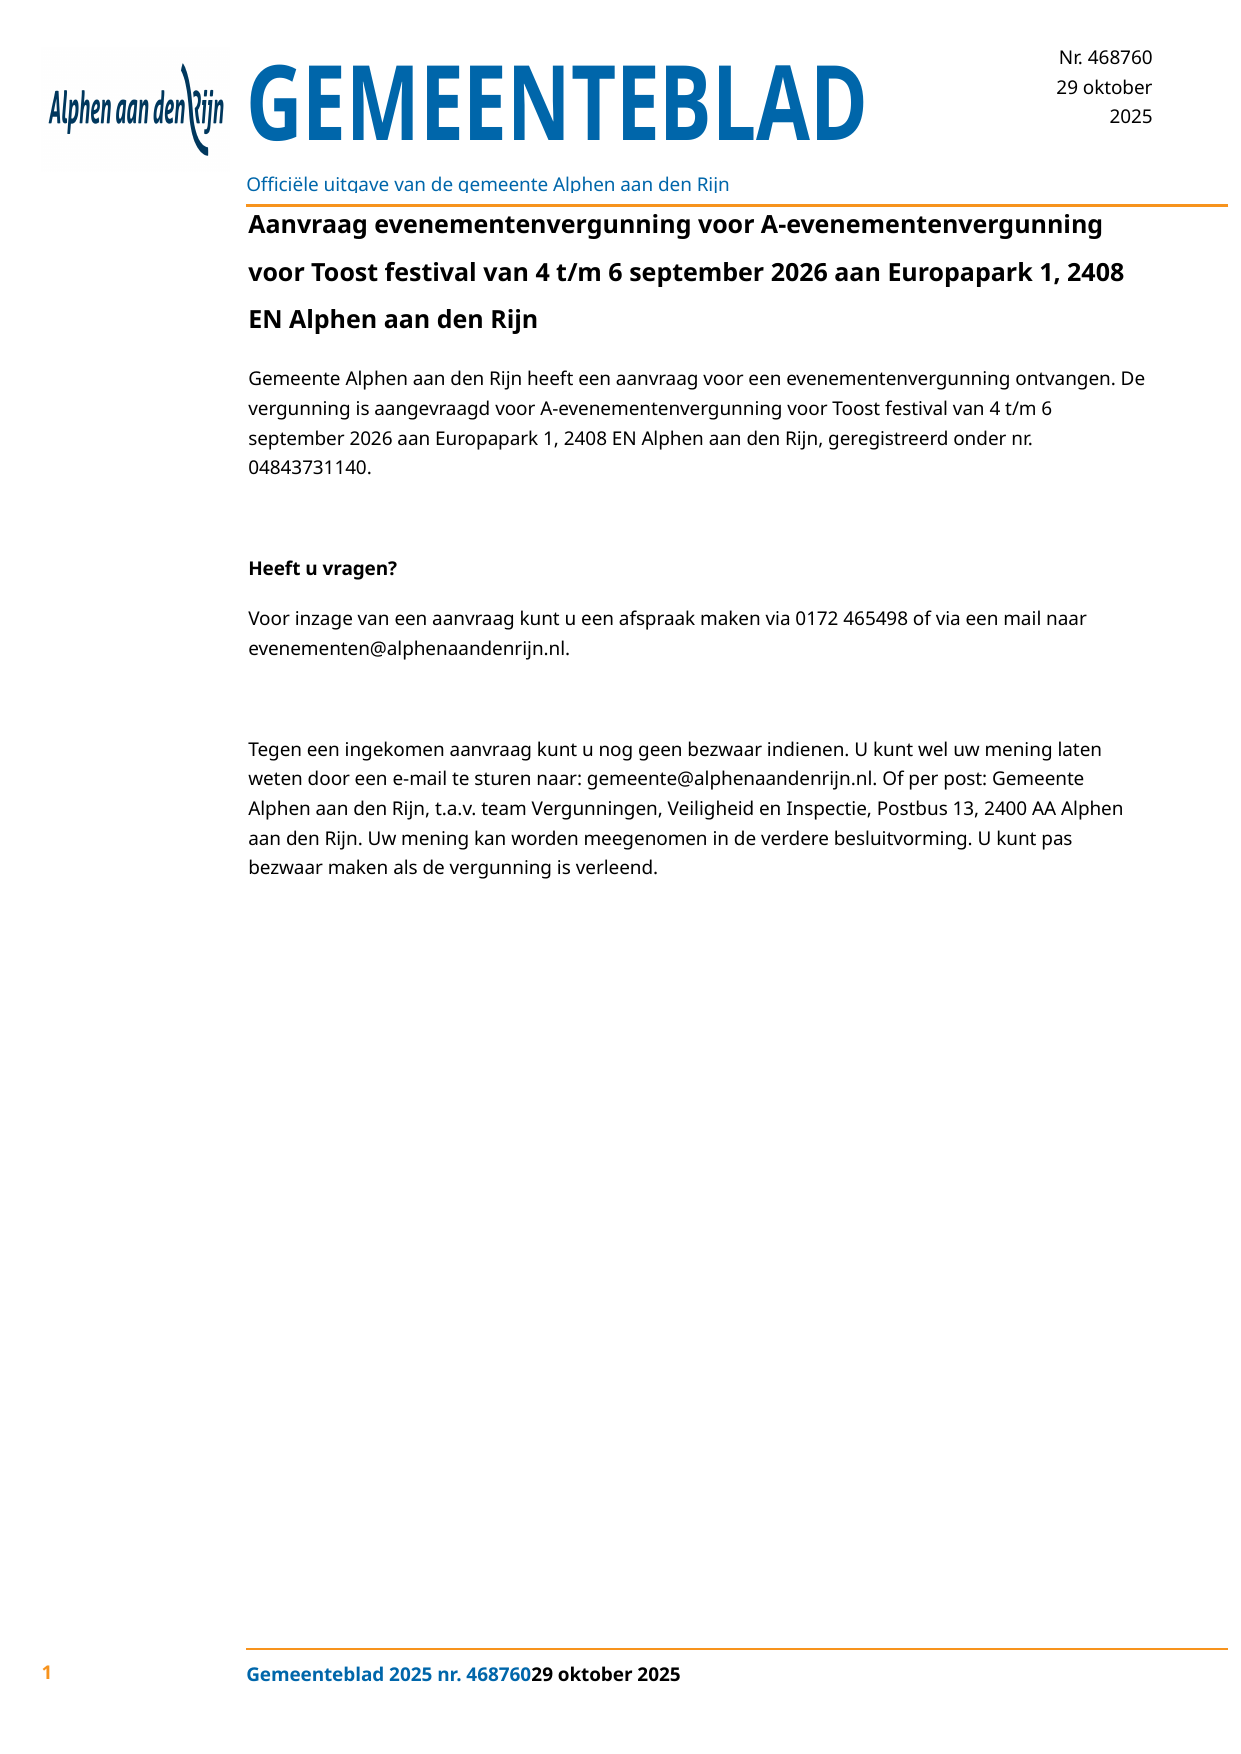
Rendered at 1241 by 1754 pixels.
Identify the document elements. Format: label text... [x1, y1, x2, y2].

text Gemeente Alphen aan den Rijn heeft een aanvraag voor een evenementenvergunning ontvangen. De vergunning is aangevraagd voor A-evenementenvergunning voor Toost festival van 4 t/m 6 september 2026 aan Europapark 1, 2408 EN Alphen aan den Rijn, geregistreerd onder nr. 04843731140. [248, 366, 1152, 480]
picture [41, 47, 231, 172]
text Aanvraag evenementenvergunning voor A-evenementenvergunning voor Toost festival van 4 t/m 6 september 2026 aan Europapark 1, 2408 EN Alphen aan den Rijn [248, 207, 1152, 336]
text Voor inzage van een aanvraag kunt u een afspraak maken via 0172 465498 of via een mail naar evenementen@alphenaandenrijn.nl. [248, 606, 1152, 661]
text Heeft u vragen? [248, 555, 1152, 581]
text Tegen een ingekomen aanvraag kunt u nog geen bezwaar indienen. U kunt wel uw mening laten weten door een e-mail te sturen naar: gemeente@alphenaandenrijn.nl. Of per post: Gemeente Alphen aan den Rijn, t.a.v. team Vergunningen, Veiligheid en Inspectie, Postbus 13, 2400 AA Alphen aan den Rijn. Uw mening kan worden meegenomen in de verdere besluitvorming. U kunt pas bezwaar maken als de vergunning is verleend. [248, 736, 1152, 880]
